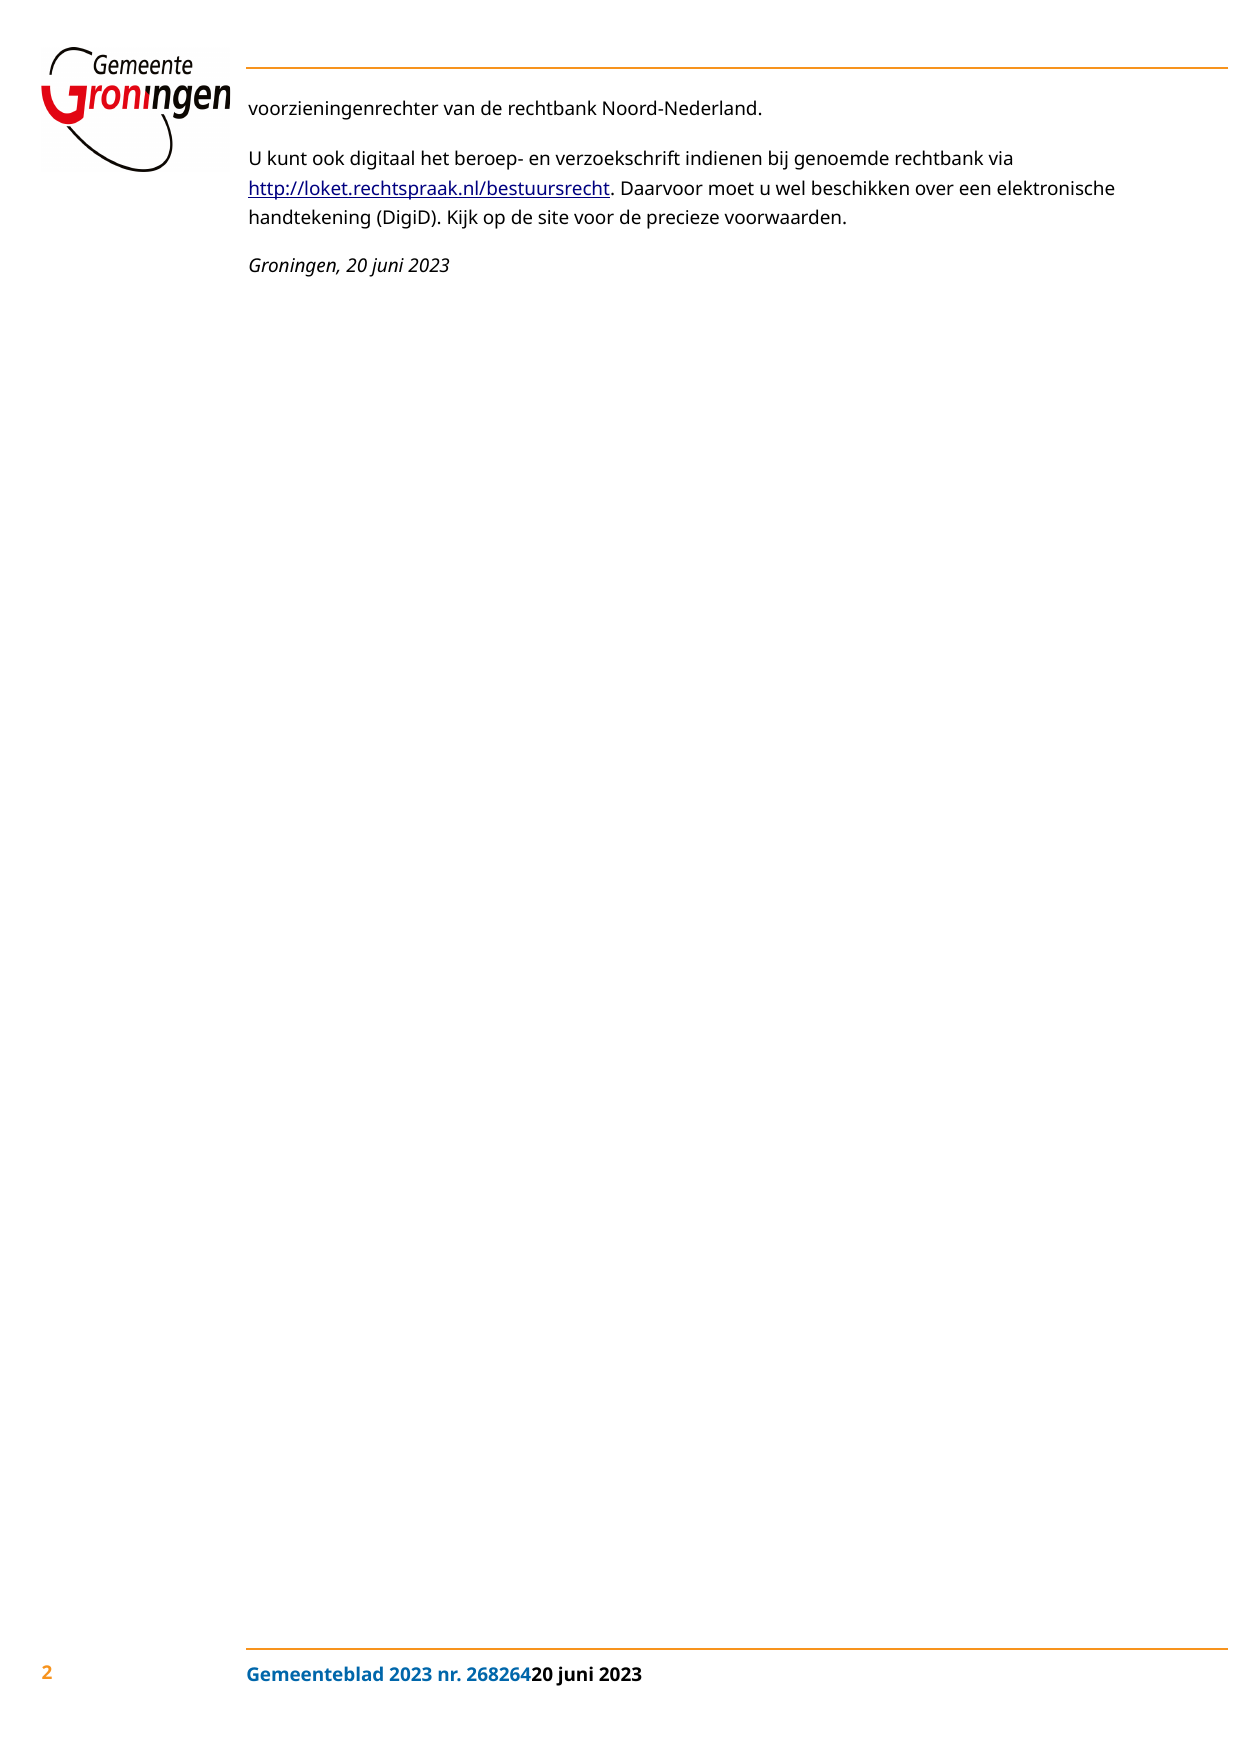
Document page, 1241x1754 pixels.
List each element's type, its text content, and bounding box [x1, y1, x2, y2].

text Groningen, 20 juni 2023 [248, 252, 1152, 278]
text voorzieningenrechter van de rechtbank Noord-Nederland. [248, 95, 1152, 121]
picture [41, 47, 231, 172]
text U kunt ook digitaal het beroep- en verzoekschrift indienen bij genoemde rechtbank via http://loket.rechtspraak.nl/bestuursrecht. Daarvoor moet u wel beschikken over een elektronische handtekening (DigiD). Kijk op de site voor de precieze voorwaarden. [248, 145, 1152, 230]
